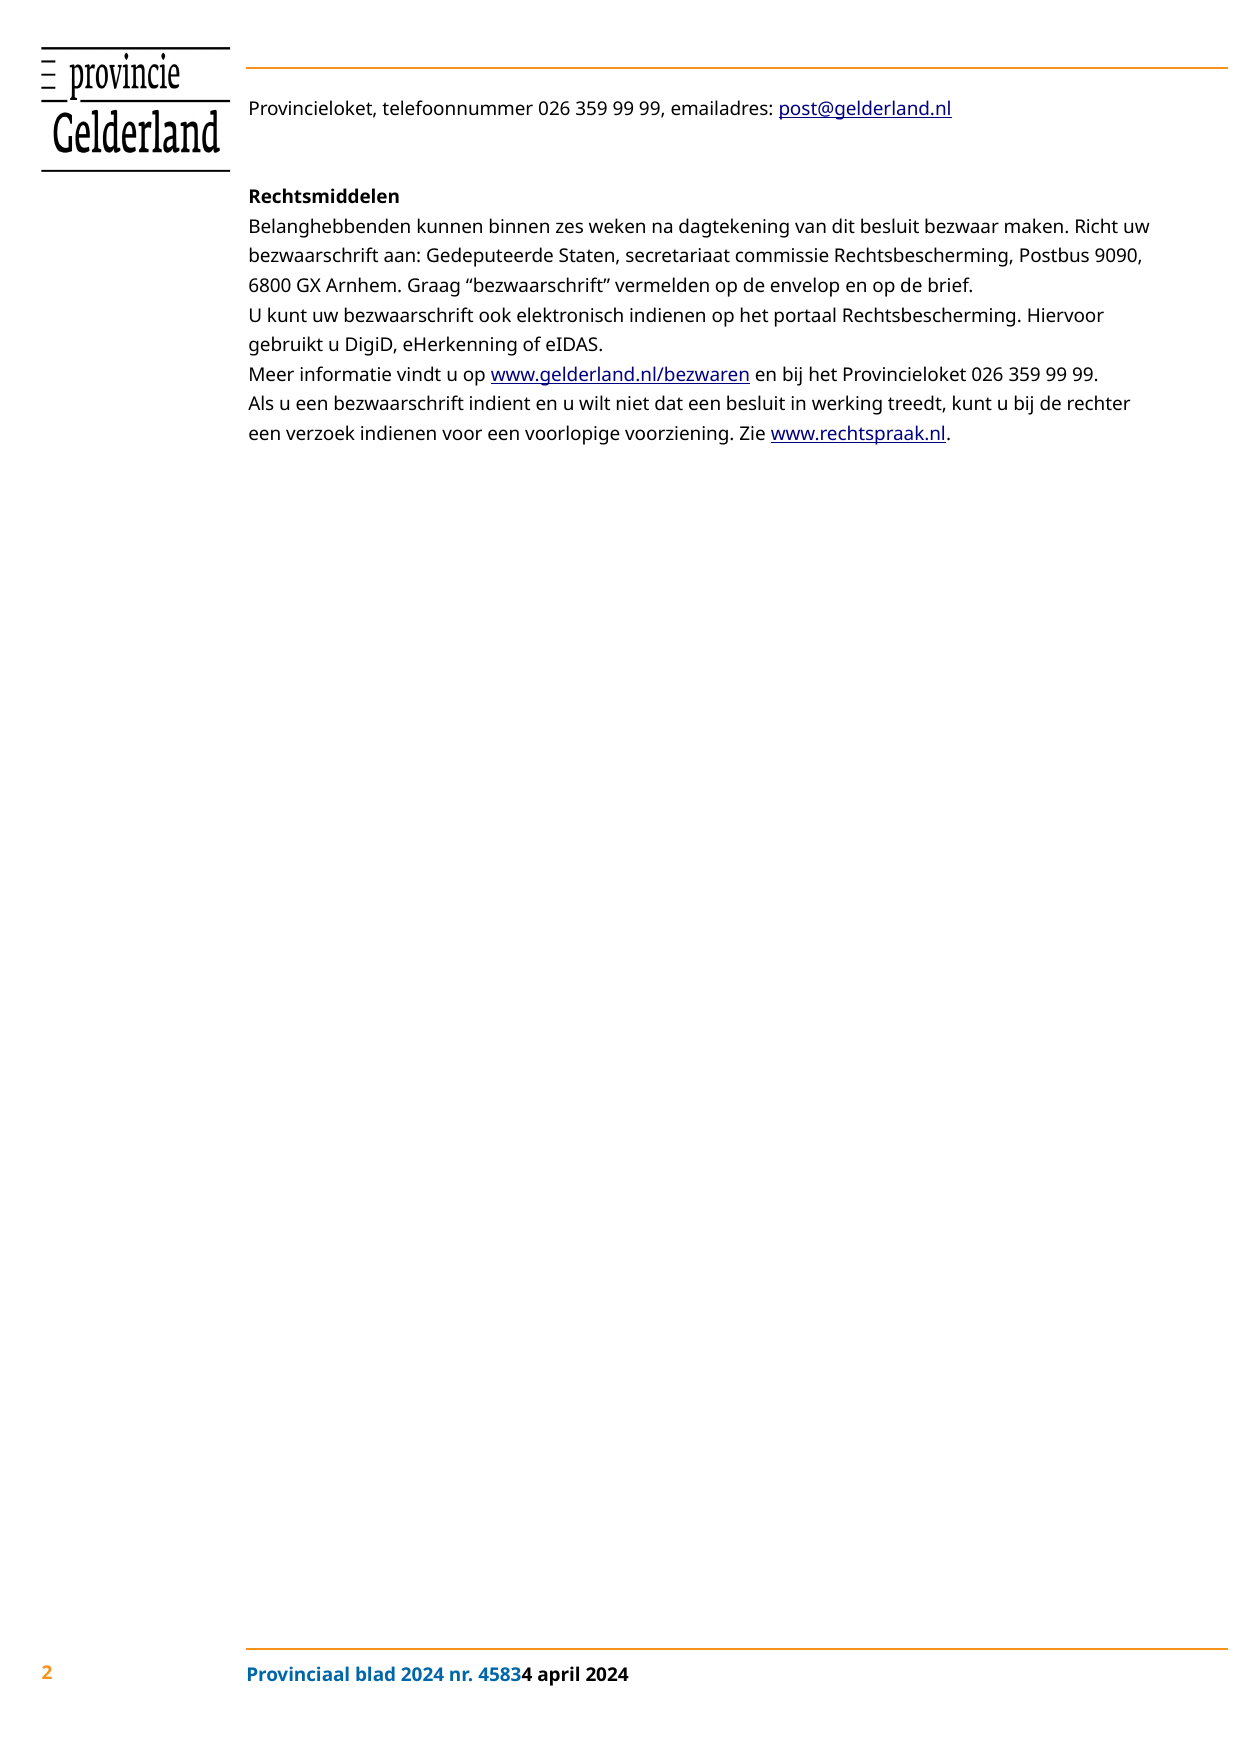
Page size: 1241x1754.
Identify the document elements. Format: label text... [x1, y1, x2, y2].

text Rechtsmiddelen [248, 183, 1152, 209]
text Als u een bezwaarschrift indient en u wilt niet dat een besluit in werking treedt, kunt u bij de rechter een verzoek indienen voor een voorlopige voorziening. Zie www.rechtspraak.nl. [248, 391, 1152, 446]
text U kunt uw bezwaarschrift ook elektronisch indienen op het portaal Rechtsbescherming. Hiervoor gebruikt u DigiD, eHerkenning of eIDAS. [248, 302, 1152, 357]
text Meer informatie vindt u op www.gelderland.nl/bezwaren en bij het Provincieloket 026 359 99 99. [248, 361, 1152, 387]
text Belanghebbenden kunnen binnen zes weken na dagtekening van dit besluit bezwaar maken. Richt uw bezwaarschrift aan: Gedeputeerde Staten, secretariaat commissie Rechtsbescherming, Postbus 9090, 6800 GX Arnhem. Graag “bezwaarschrift” vermelden op de envelop en op de brief. [248, 213, 1152, 298]
picture [41, 47, 231, 172]
text Provincieloket, telefoonnummer 026 359 99 99, emailadres: post@gelderland.nl [248, 95, 1152, 121]
